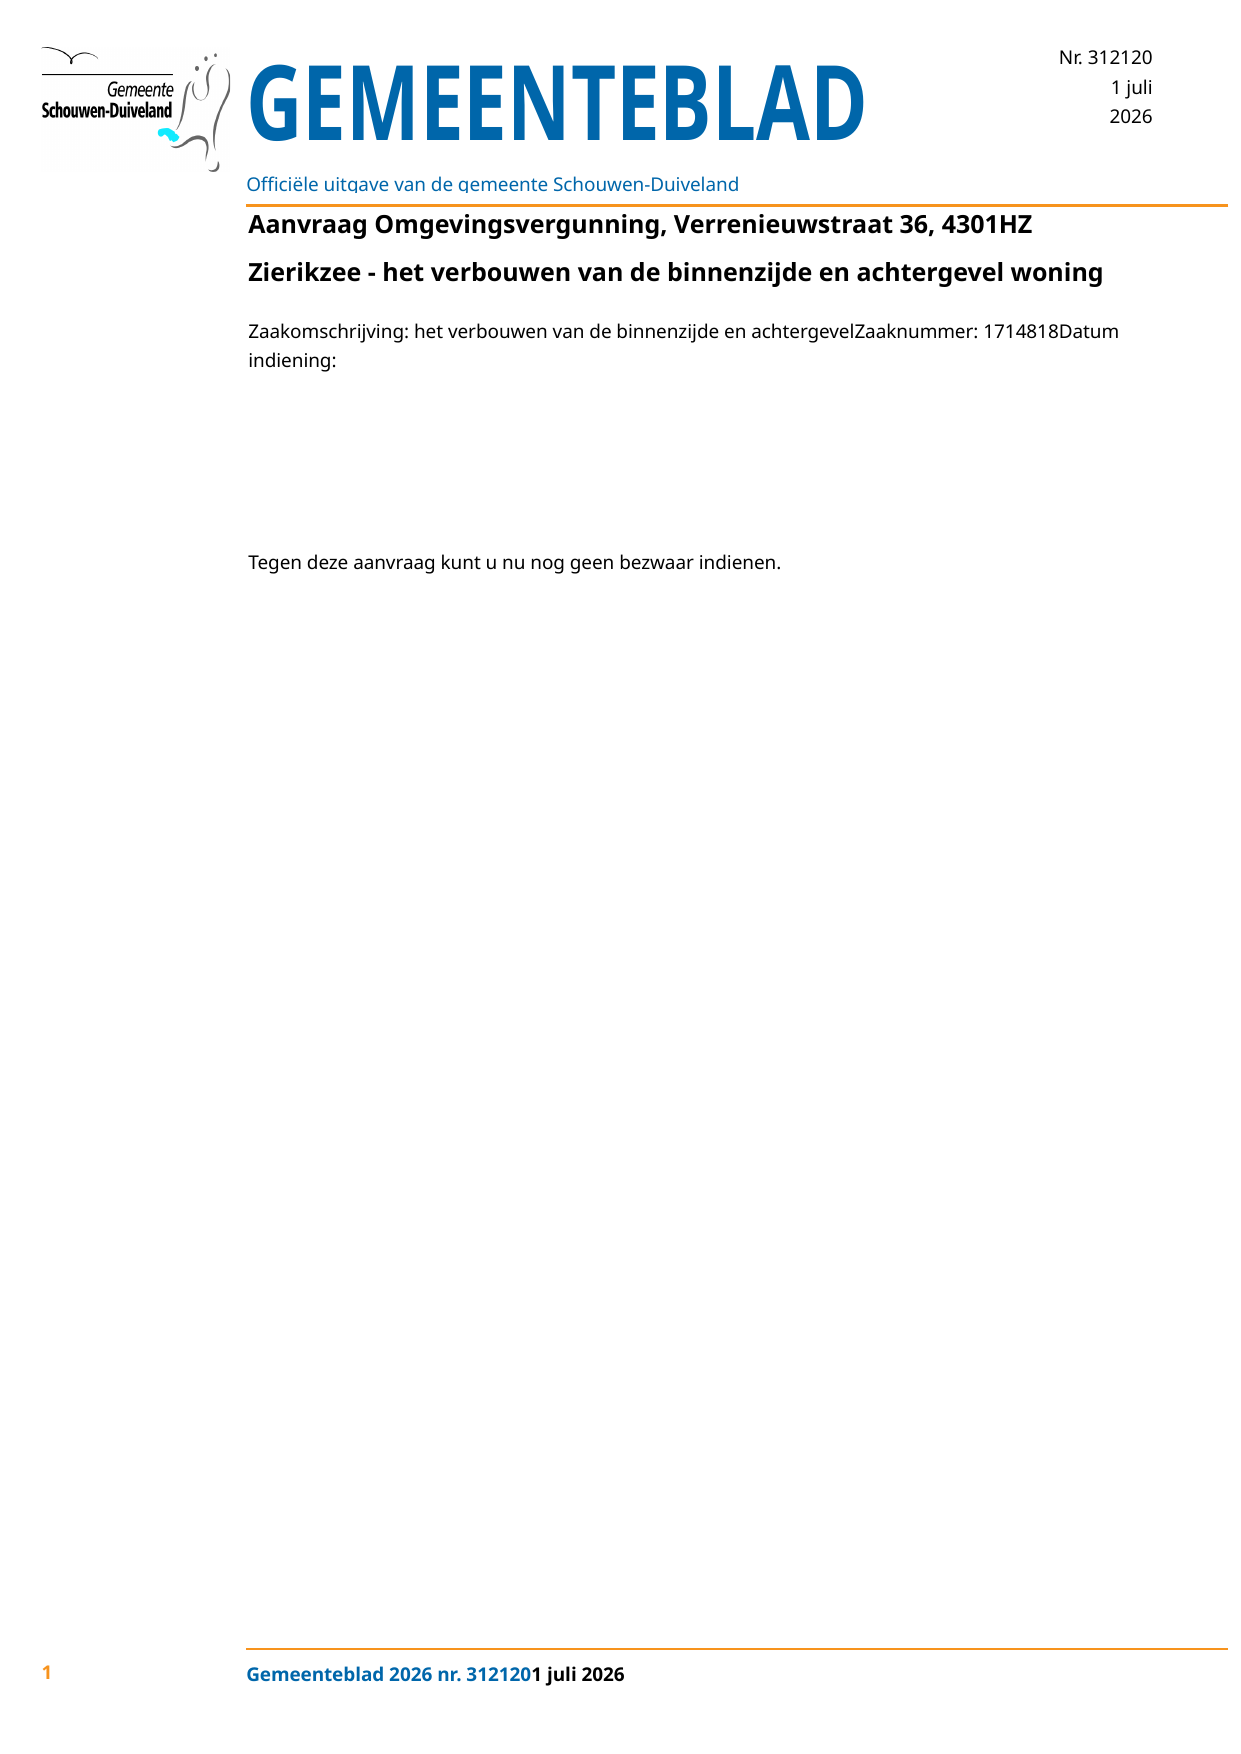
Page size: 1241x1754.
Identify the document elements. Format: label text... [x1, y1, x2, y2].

text Tegen deze aanvraag kunt u nu nog geen bezwaar indienen. [248, 549, 1152, 575]
text Aanvraag Omgevingsvergunning, Verrenieuwstraat 36, 4301HZ Zierikzee - het verbouwen van de binnenzijde en achtergevel woning [248, 207, 1152, 288]
text Zaakomschrijving: het verbouwen van de binnenzijde en achtergevelZaaknummer: 1714818Datum indiening: [248, 318, 1152, 373]
picture [41, 47, 231, 172]
